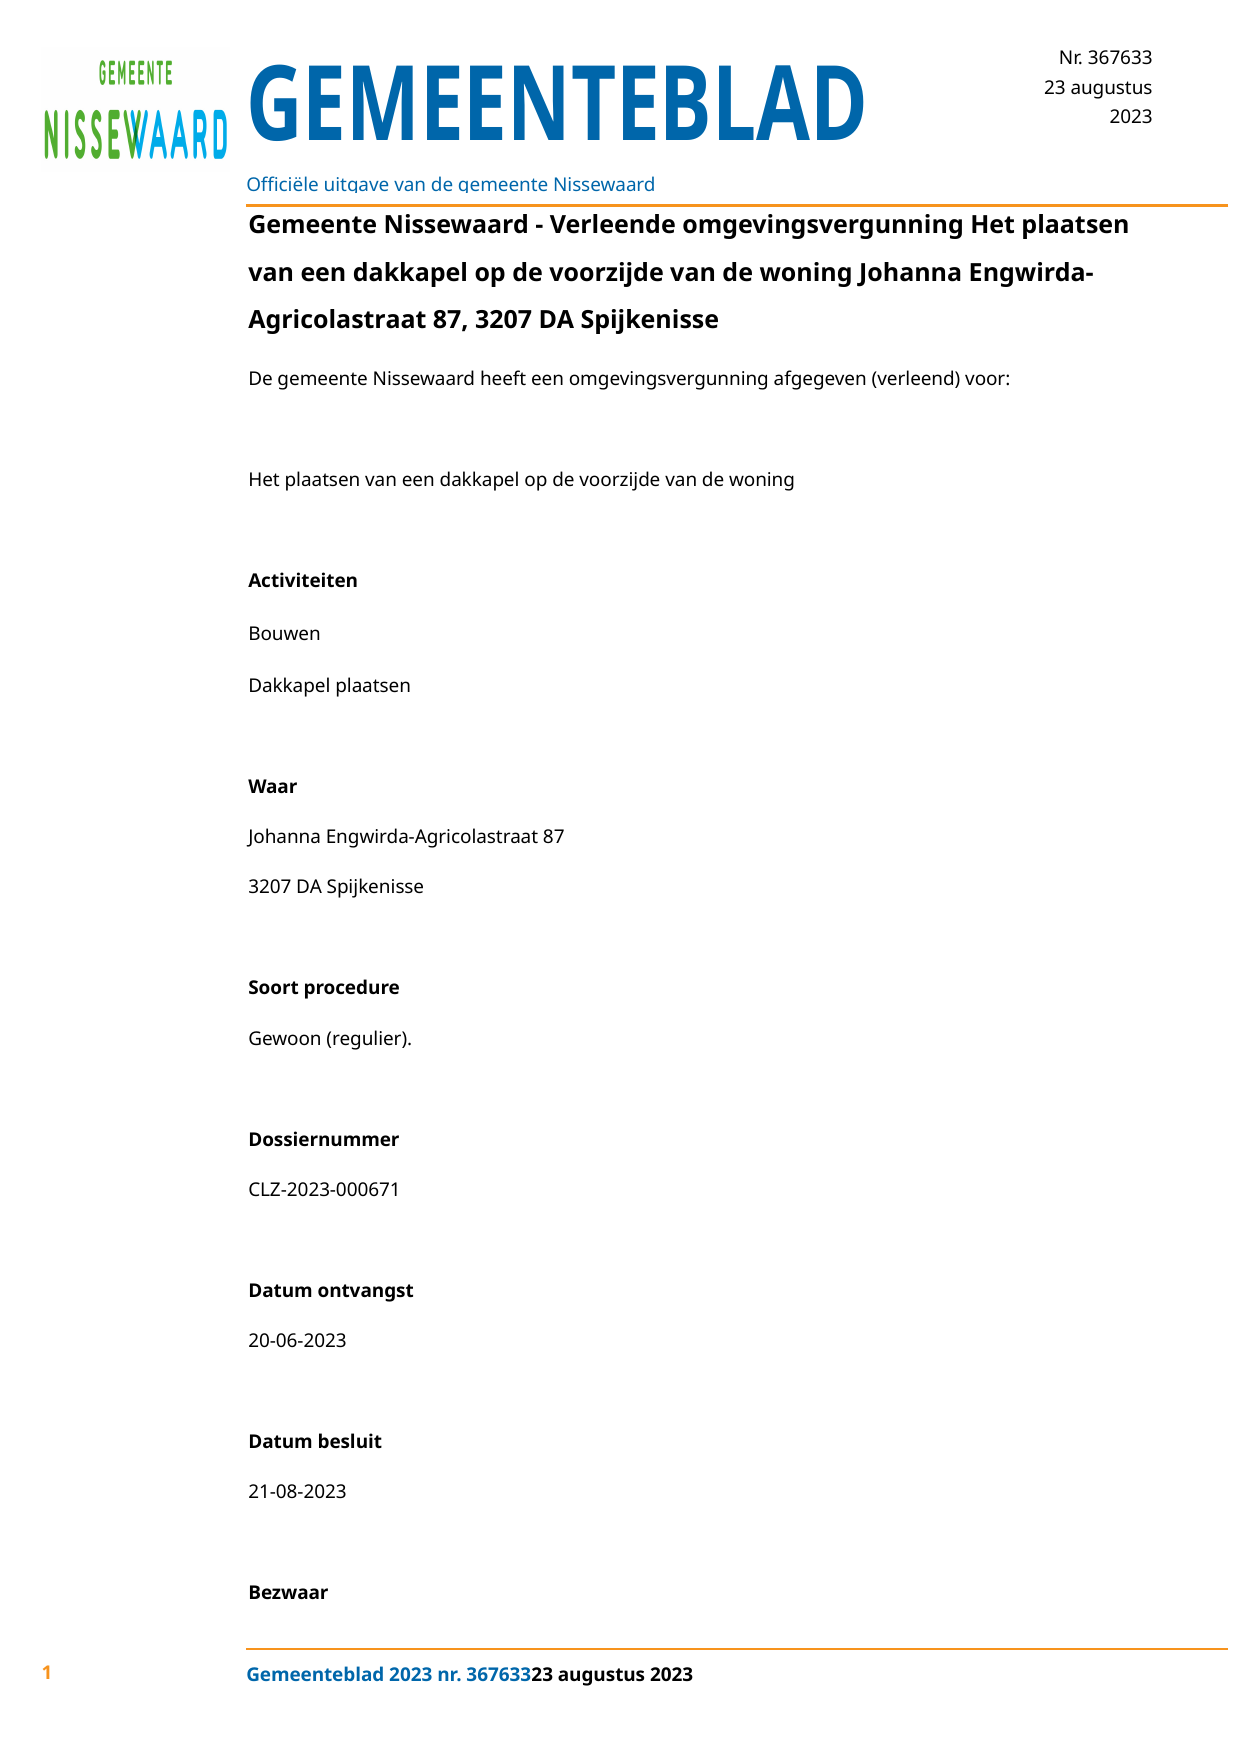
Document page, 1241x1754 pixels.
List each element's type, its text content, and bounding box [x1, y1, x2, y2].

text ﻿Bouwen [248, 618, 1152, 647]
text Het plaatsen van een dakkapel op de voorzijde van de woning [248, 466, 1152, 492]
text 21-08-2023 [248, 1479, 1152, 1504]
text Dakkapel plaatsen [248, 672, 1152, 698]
picture [41, 47, 231, 172]
text Activiteiten [248, 567, 1152, 593]
text Johanna Engwirda-Agricolastraat 87 [248, 823, 1152, 849]
text 20-06-2023 [248, 1327, 1152, 1353]
text Soort procedure [248, 974, 1152, 1000]
text 3207 DA Spijkenisse [248, 874, 1152, 899]
text Datum ontvangst [248, 1277, 1152, 1303]
text CLZ-2023-000671 [248, 1176, 1152, 1202]
text Gewoon (regulier). [248, 1025, 1152, 1051]
text Datum besluit [248, 1428, 1152, 1454]
text Dossiernummer [248, 1126, 1152, 1151]
text Bezwaar [248, 1579, 1152, 1605]
text Waar [248, 773, 1152, 798]
text Gemeente Nissewaard - Verleende omgevingsvergunning Het plaatsen van een dakkapel op de voorzijde van de woning Johanna Engwirda-Agricolastraat 87, 3207 DA Spijkenisse [248, 207, 1152, 336]
text De gemeente Nissewaard heeft een omgevingsvergunning afgegeven (verleend) voor: [248, 366, 1152, 391]
